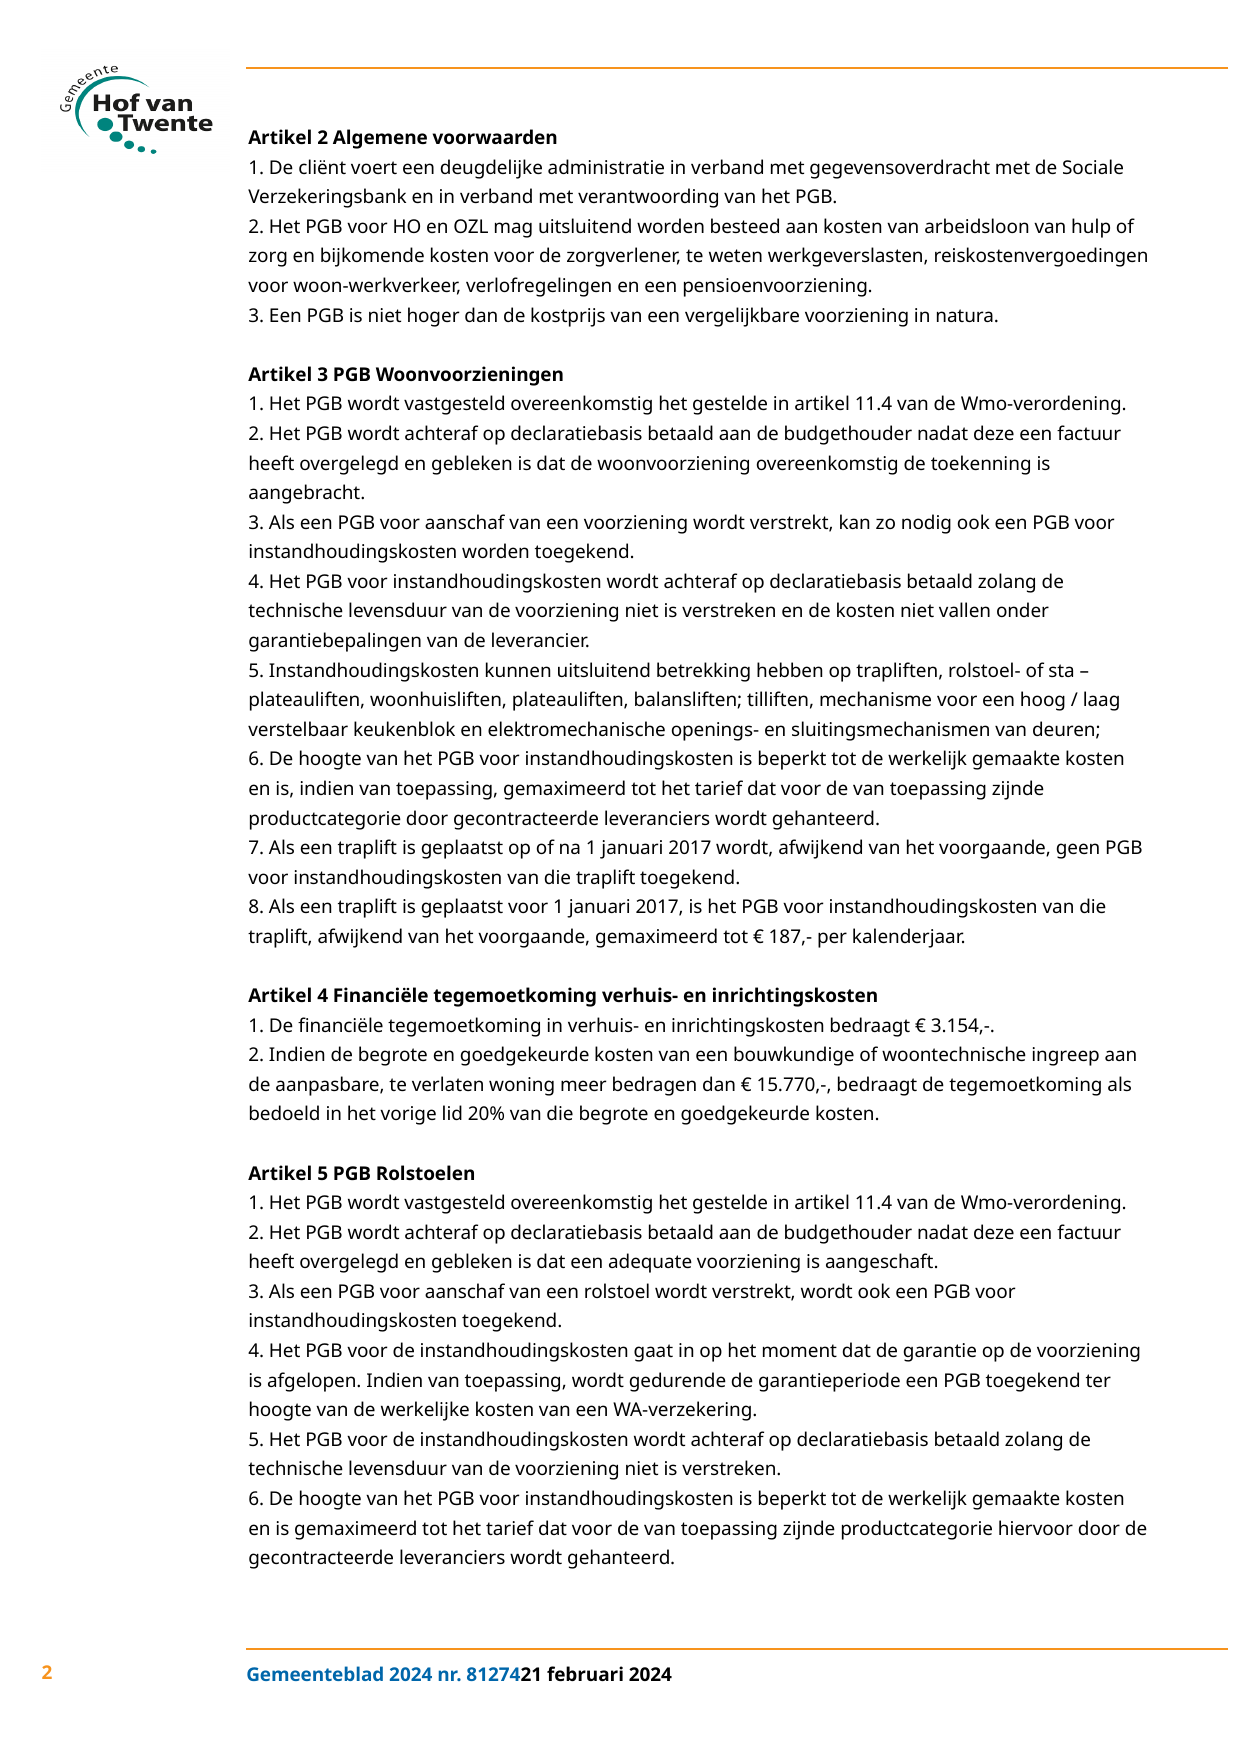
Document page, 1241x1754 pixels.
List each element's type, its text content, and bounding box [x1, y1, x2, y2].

text 3. Als een PGB voor aanschaf van een rolstoel wordt verstrekt, wordt ook een PGB voor instandhoudingskosten toegekend. [248, 1278, 1152, 1333]
text 2. Het PGB voor HO en OZL mag uitsluitend worden besteed aan kosten van arbeidsloon van hulp of zorg en bijkomende kosten voor de zorgverlener, te weten werkgeverslasten, reiskostenvergoedingen voor woon-werkverkeer, verlofregelingen en een pensioenvoorziening. [248, 213, 1152, 298]
text 1. De cliënt voert een deugdelijke administratie in verband met gegevensoverdracht met de Sociale Verzekeringsbank en in verband met verantwoording van het PGB. [248, 154, 1152, 209]
picture [41, 47, 231, 172]
text 1. Het PGB wordt vastgesteld overeenkomstig het gestelde in artikel 11.4 van de Wmo-verordening. [248, 1189, 1152, 1215]
text 2. Het PGB wordt achteraf op declaratiebasis betaald aan de budgethouder nadat deze een factuur heeft overgelegd en gebleken is dat de woonvoorziening overeenkomstig de toekenning is aangebracht. [248, 420, 1152, 505]
text Artikel 5 PGB Rolstoelen [248, 1160, 1152, 1186]
text 6. De hoogte van het PGB voor instandhoudingskosten is beperkt tot de werkelijk gemaakte kosten en is, indien van toepassing, gemaximeerd tot het tarief dat voor de van toepassing zijnde productcategorie door gecontracteerde leveranciers wordt gehanteerd. [248, 746, 1152, 831]
text 1. De financiële tegemoetkoming in verhuis- en inrichtingskosten bedraagt € 3.154,-. [248, 1012, 1152, 1038]
text 6. De hoogte van het PGB voor instandhoudingskosten is beperkt tot de werkelijk gemaakte kosten en is gemaximeerd tot het tarief dat voor de van toepassing zijnde productcategorie hiervoor door de gecontracteerde leveranciers wordt gehanteerd. [248, 1485, 1152, 1570]
text 5. Instandhoudingskosten kunnen uitsluitend betrekking hebben op trapliften, rolstoel- of sta – plateauliften, woonhuisliften, plateauliften, balansliften; tilliften, mechanisme voor een hoog / laag verstelbaar keukenblok en elektromechanische openings- en sluitingsmechanismen van deuren; [248, 657, 1152, 742]
text 5. Het PGB voor de instandhoudingskosten wordt achteraf op declaratiebasis betaald zolang de technische levensduur van de voorziening niet is verstreken. [248, 1426, 1152, 1481]
text 2. Het PGB wordt achteraf op declaratiebasis betaald aan de budgethouder nadat deze een factuur heeft overgelegd en gebleken is dat een adequate voorziening is aangeschaft. [248, 1219, 1152, 1274]
text 1. Het PGB wordt vastgesteld overeenkomstig het gestelde in artikel 11.4 van de Wmo-verordening. [248, 391, 1152, 416]
text Artikel 2 Algemene voorwaarden [248, 124, 1152, 150]
text Artikel 3 PGB Woonvoorzieningen [248, 361, 1152, 387]
text 4. Het PGB voor instandhoudingskosten wordt achteraf op declaratiebasis betaald zolang de technische levensduur van de voorziening niet is verstreken en de kosten niet vallen onder garantiebepalingen van de leverancier. [248, 568, 1152, 653]
text 3. Als een PGB voor aanschaf van een voorziening wordt verstrekt, kan zo nodig ook een PGB voor instandhoudingskosten worden toegekend. [248, 509, 1152, 564]
text 4. Het PGB voor de instandhoudingskosten gaat in op het moment dat de garantie op de voorziening is afgelopen. Indien van toepassing, wordt gedurende de garantieperiode een PGB toegekend ter hoogte van de werkelijke kosten van een WA-verzekering. [248, 1337, 1152, 1422]
text 3. Een PGB is niet hoger dan de kostprijs van een vergelijkbare voorziening in natura. [248, 302, 1152, 328]
text 2. Indien de begrote en goedgekeurde kosten van een bouwkundige of woontechnische ingreep aan de aanpasbare, te verlaten woning meer bedragen dan € 15.770,-, bedraagt de tegemoetkoming als bedoeld in het vorige lid 20% van die begrote en goedgekeurde kosten. [248, 1041, 1152, 1126]
text 8. Als een traplift is geplaatst voor 1 januari 2017, is het PGB voor instandhoudingskosten van die traplift, afwijkend van het voorgaande, gemaximeerd tot € 187,- per kalenderjaar. [248, 893, 1152, 949]
text 7. Als een traplift is geplaatst op of na 1 januari 2017 wordt, afwijkend van het voorgaande, geen PGB voor instandhoudingskosten van die traplift toegekend. [248, 834, 1152, 890]
text Artikel 4 Financiële tegemoetkoming verhuis- en inrichtingskosten [248, 982, 1152, 1008]
